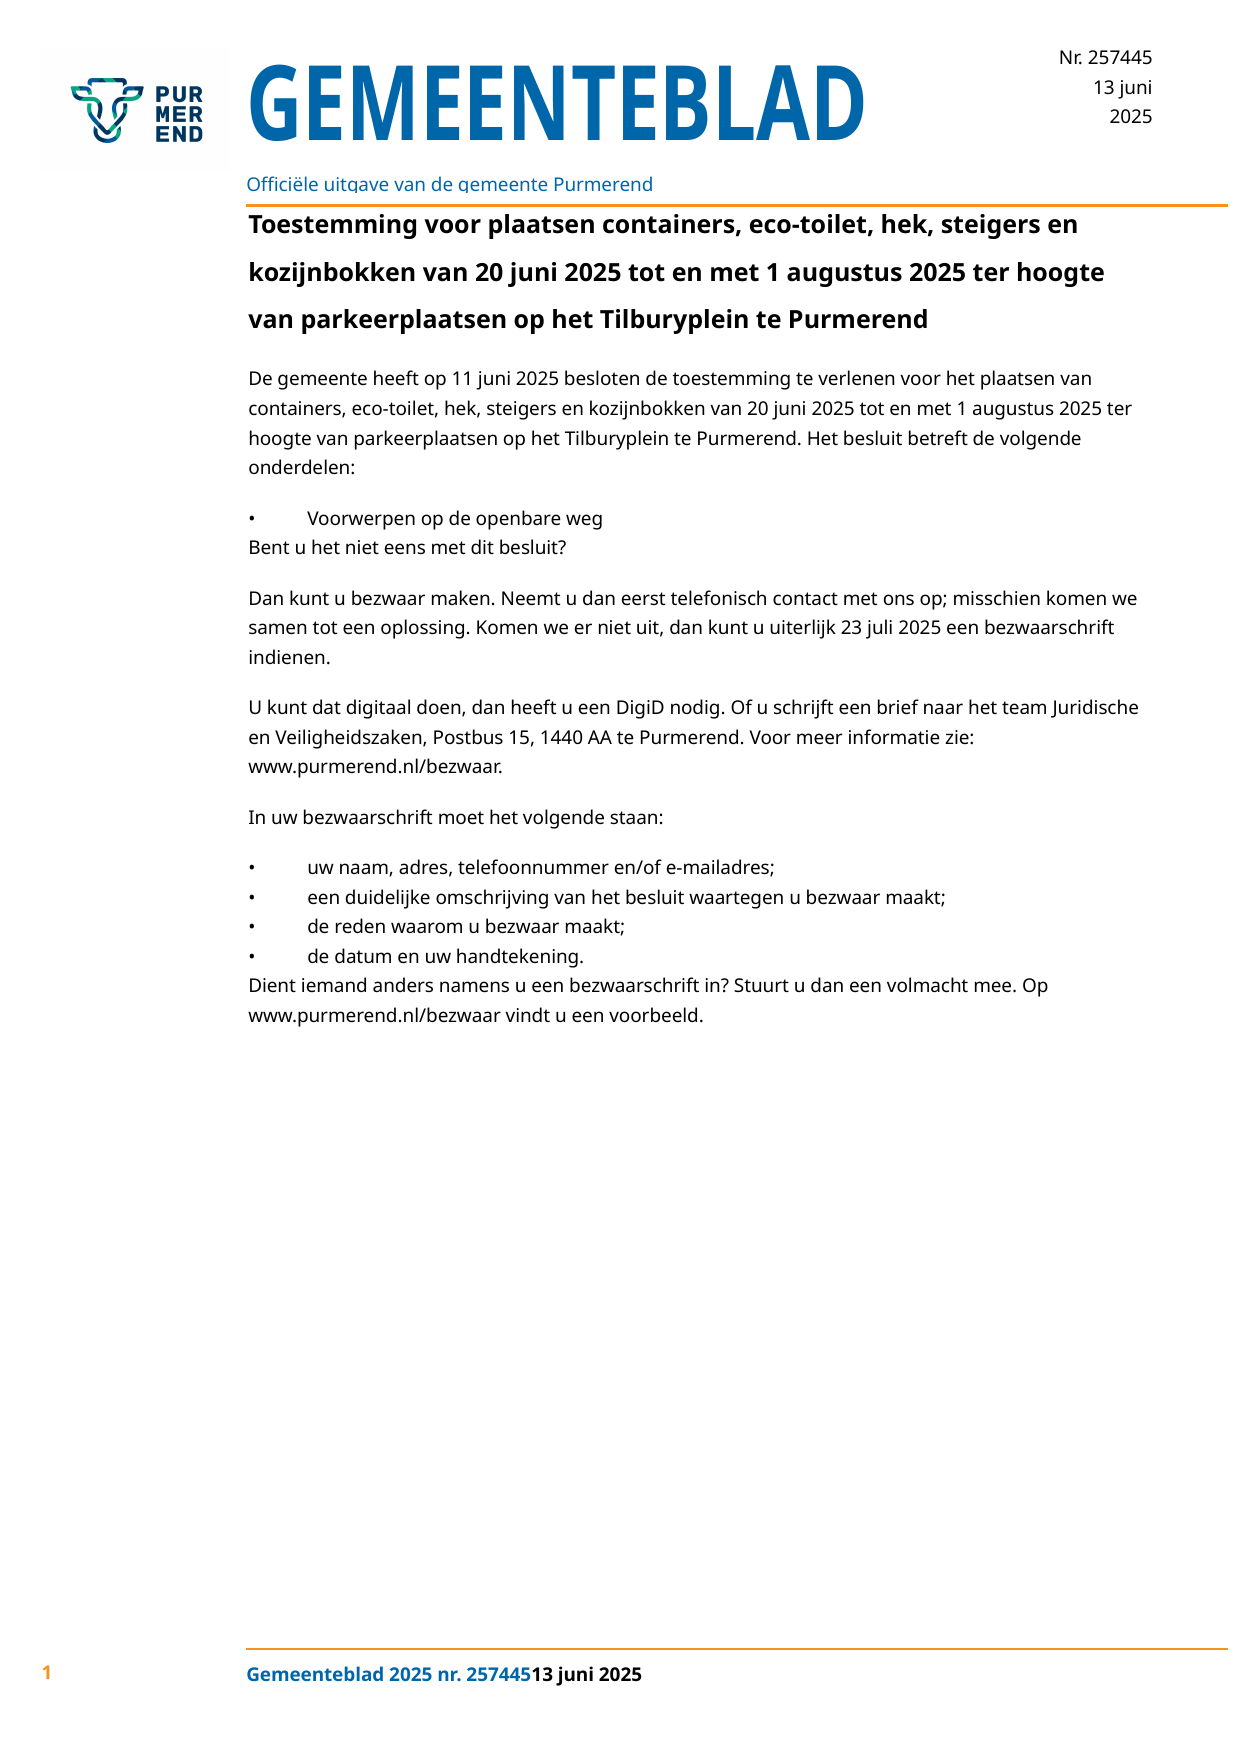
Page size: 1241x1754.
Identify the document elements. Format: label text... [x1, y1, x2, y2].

list de datum en uw handtekening. [248, 943, 1152, 969]
list Voorwerpen op de openbare weg [248, 505, 1152, 530]
text U kunt dat digitaal doen, dan heeft u een DigiD nodig. Of u schrijft een brief naar het team Juridische en Veiligheidszaken, Postbus 15, 1440 AA te Purmerend. Voor meer informatie zie: www.purmerend.nl/bezwaar. [248, 694, 1152, 779]
list uw naam, adres, telefoonnummer en/of e-mailadres; [248, 854, 1152, 880]
text De gemeente heeft op 11 juni 2025 besloten de toestemming te verlenen voor het plaatsen van containers, eco-toilet, hek, steigers en kozijnbokken van 20 juni 2025 tot en met 1 augustus 2025 ter hoogte van parkeerplaatsen op het Tilburyplein te Purmerend. Het besluit betreft de volgende onderdelen: [248, 366, 1152, 480]
text Bent u het niet eens met dit besluit? [248, 534, 1152, 560]
text Dient iemand anders namens u een bezwaarschrift in? Stuurt u dan een volmacht mee. Op www.purmerend.nl/bezwaar vindt u een voorbeeld. [248, 973, 1152, 1028]
list een duidelijke omschrijving van het besluit waartegen u bezwaar maakt; [248, 884, 1152, 909]
picture [41, 47, 231, 172]
text Toestemming voor plaatsen containers, eco-toilet, hek, steigers en kozijnbokken van 20 juni 2025 tot en met 1 augustus 2025 ter hoogte van parkeerplaatsen op het Tilburyplein te Purmerend [248, 207, 1152, 336]
text Dan kunt u bezwaar maken. Neemt u dan eerst telefonisch contact met ons op; misschien komen we samen tot een oplossing. Komen we er niet uit, dan kunt u uiterlijk 23 juli 2025 een bezwaarschrift indienen. [248, 585, 1152, 669]
text In uw bezwaarschrift moet het volgende staan: [248, 804, 1152, 829]
list de reden waarom u bezwaar maakt; [248, 913, 1152, 939]
